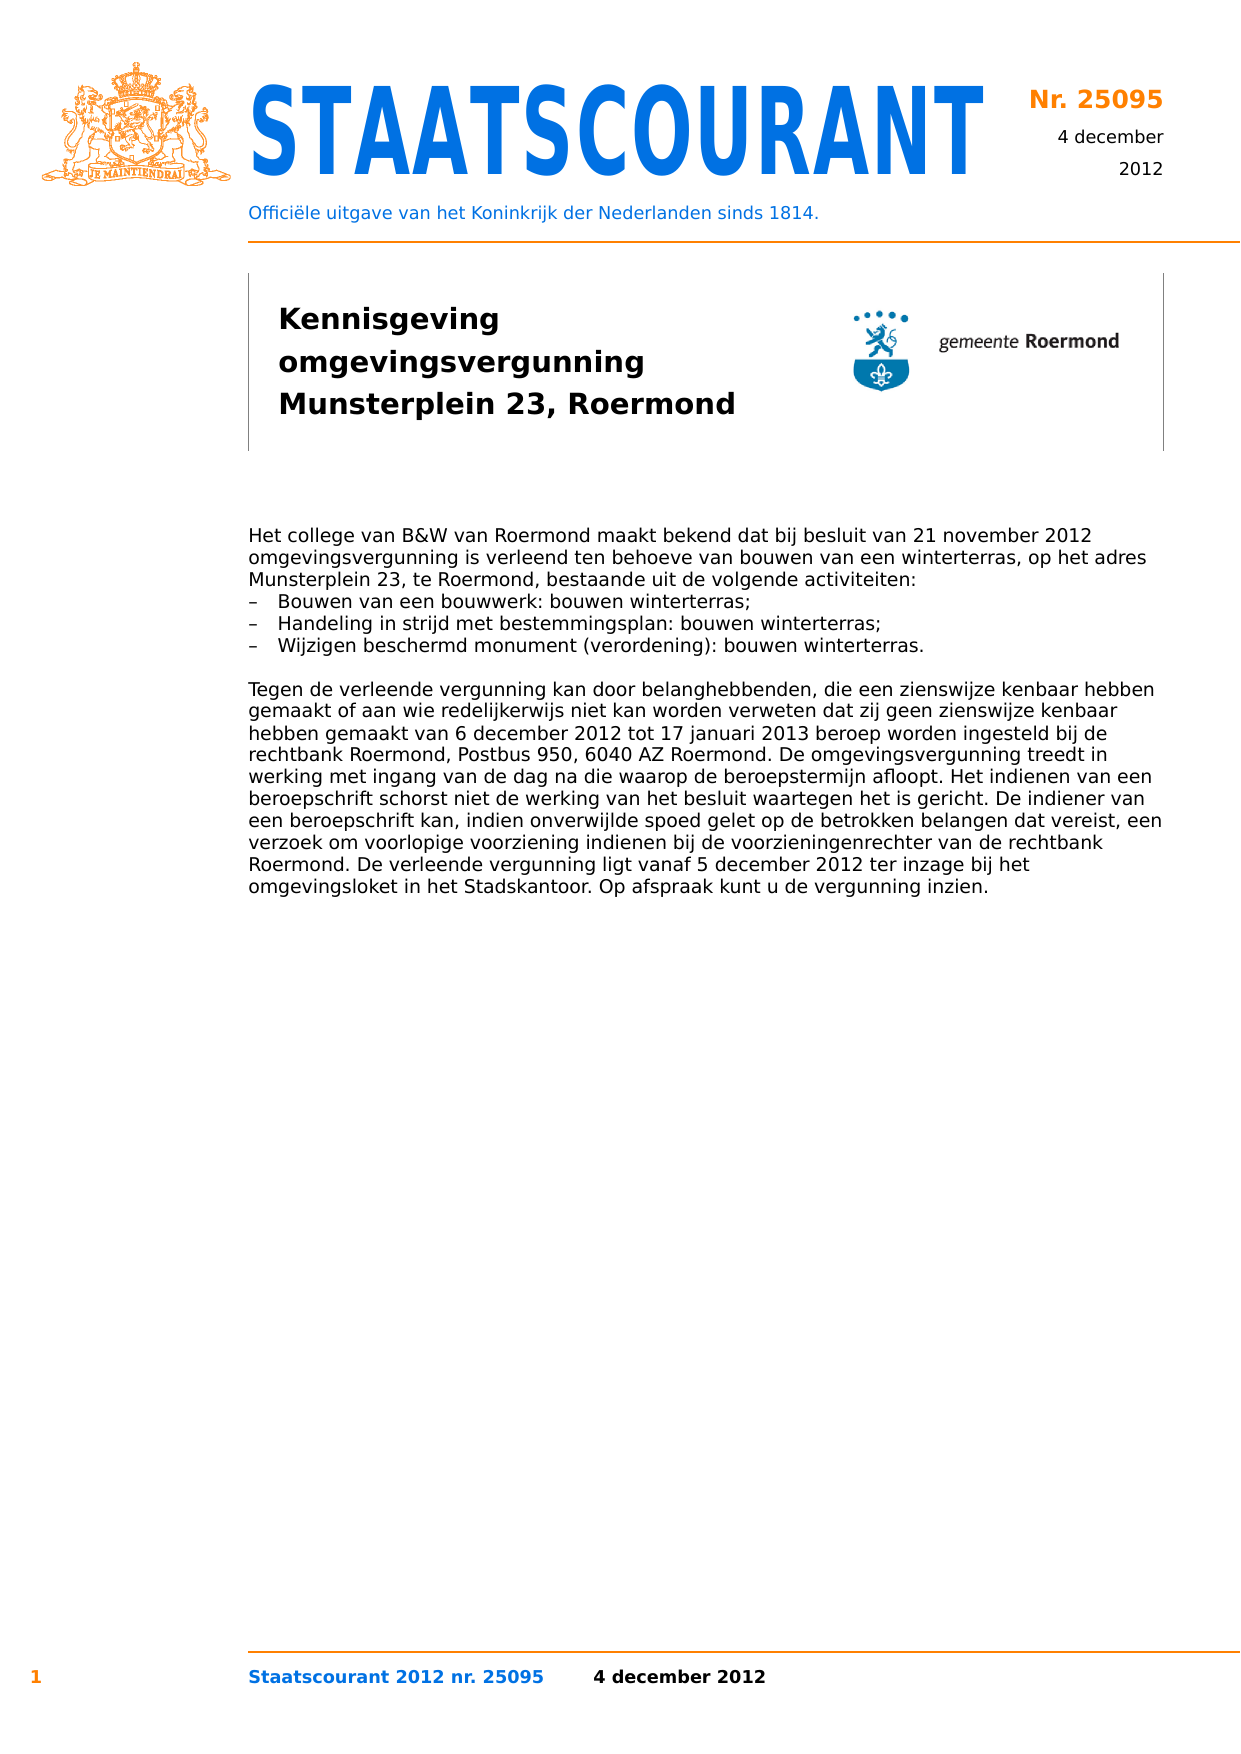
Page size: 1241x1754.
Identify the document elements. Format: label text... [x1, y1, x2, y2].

picture [838, 302, 1134, 397]
table_cell 4 december [998, 121, 1240, 153]
text Het college van B&W van Roermond maakt bekend dat bij besluit van 21 november 2012 omgevingsvergunning is verleend ten behoeve van bouwen van een winterterras, op het adres Munsterplein 23, te Roermond, bestaande uit de volgende activiteiten: [248, 525, 1163, 591]
text Tegen de verleende vergunning kan door belanghebbenden, die een zienswijze kenbaar hebben gemaakt of aan wie redelijkerwijs niet kan worden verweten dat zij geen zienswijze kenbaar hebben gemaakt van 6 december 2012 tot 17 januari 2013 beroep worden ingesteld bij de rechtbank Roermond, Postbus 950, 6040 AZ Roermond. De omgevingsvergunning treedt in werking met ingang van de dag na die waarop de beroepstermijn afloopt. Het indienen van een beroepschrift schorst niet de werking van het besluit waartegen het is gericht. De indiener van een beroepschrift kan, indien onverwijlde spoed gelet op de betrokken belangen dat vereist, een verzoek om voorlopige voorziening indienen bij de voorzieningenrechter van de rechtbank Roermond. De verleende vergunning ligt vanaf 5 december 2012 ter inzage bij het omgevingsloket in het Stadskantoor. Op afspraak kunt u de vergunning inzien. [248, 678, 1163, 898]
table_header [25, 62, 248, 241]
table_header STAATSCOURANT [248, 62, 998, 203]
table_cell Officiële uitgave van het Koninkrijk der Nederlanden sinds 1814. [248, 203, 1240, 241]
table_cell 2012 [998, 153, 1240, 203]
text – Bouwen van een bouwwerk: bouwen winterterras; [248, 591, 1163, 613]
text – Handeling in strijd met bestemmingsplan: bouwen winterterras; [248, 613, 1163, 634]
picture [41, 62, 231, 186]
text – Wijzigen beschermd monument (verordening): bouwen winterterras. [248, 634, 1163, 657]
table_header Nr. 25095 [998, 62, 1240, 121]
subtitle Kennisgeving omgevingsvergunning Munsterplein 23, Roermond [249, 273, 1163, 451]
